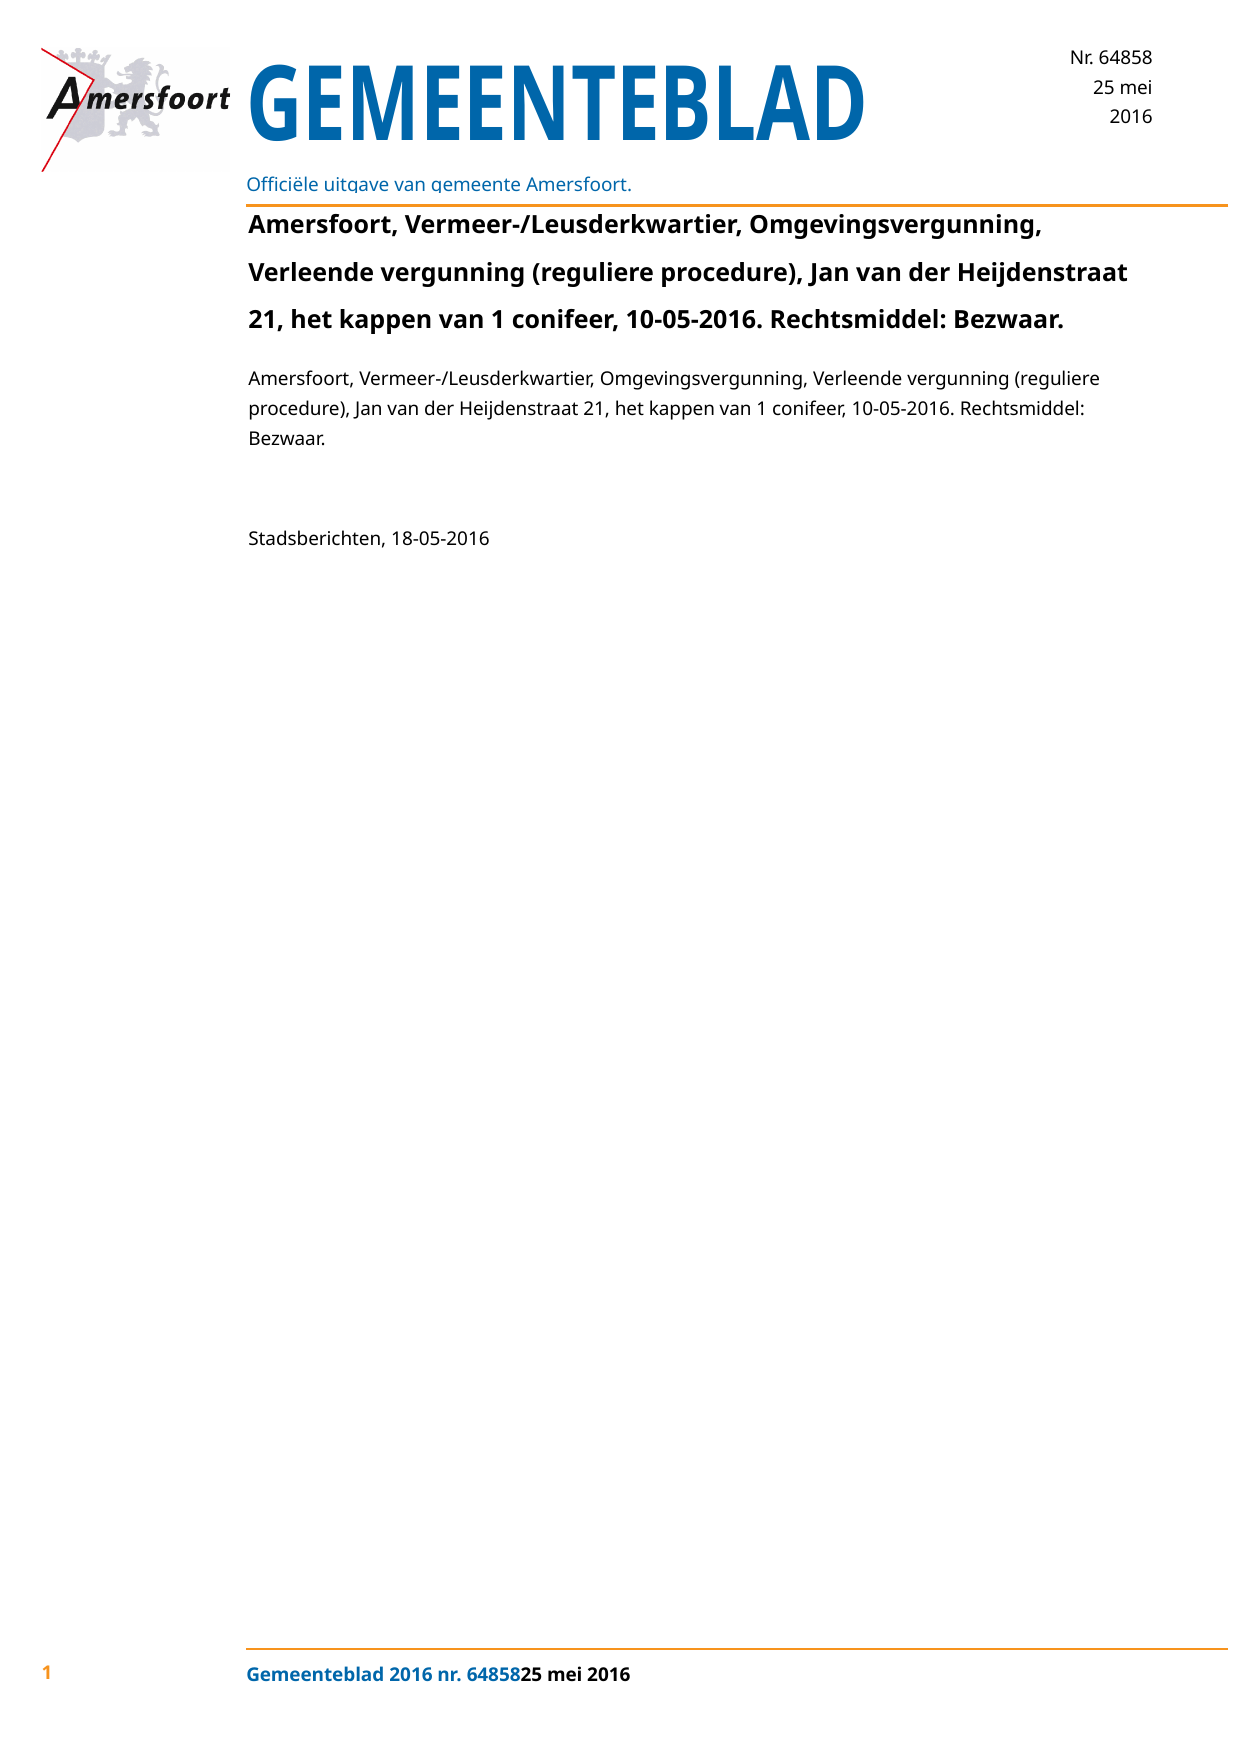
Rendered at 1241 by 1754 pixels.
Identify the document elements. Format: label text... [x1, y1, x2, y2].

text Amersfoort, Vermeer-/Leusderkwartier, Omgevingsvergunning, Verleende vergunning (reguliere procedure), Jan van der Heijdenstraat 21, het kappen van 1 conifeer, 10-05-2016. Rechtsmiddel: Bezwaar. [248, 207, 1152, 336]
text Amersfoort, Vermeer-/Leusderkwartier, Omgevingsvergunning, Verleende vergunning (reguliere procedure), Jan van der Heijdenstraat 21, het kappen van 1 conifeer, 10-05-2016. Rechtsmiddel: Bezwaar. [248, 366, 1152, 450]
picture [41, 47, 231, 172]
text Stadsberichten, 18-05-2016 [248, 526, 1152, 551]
